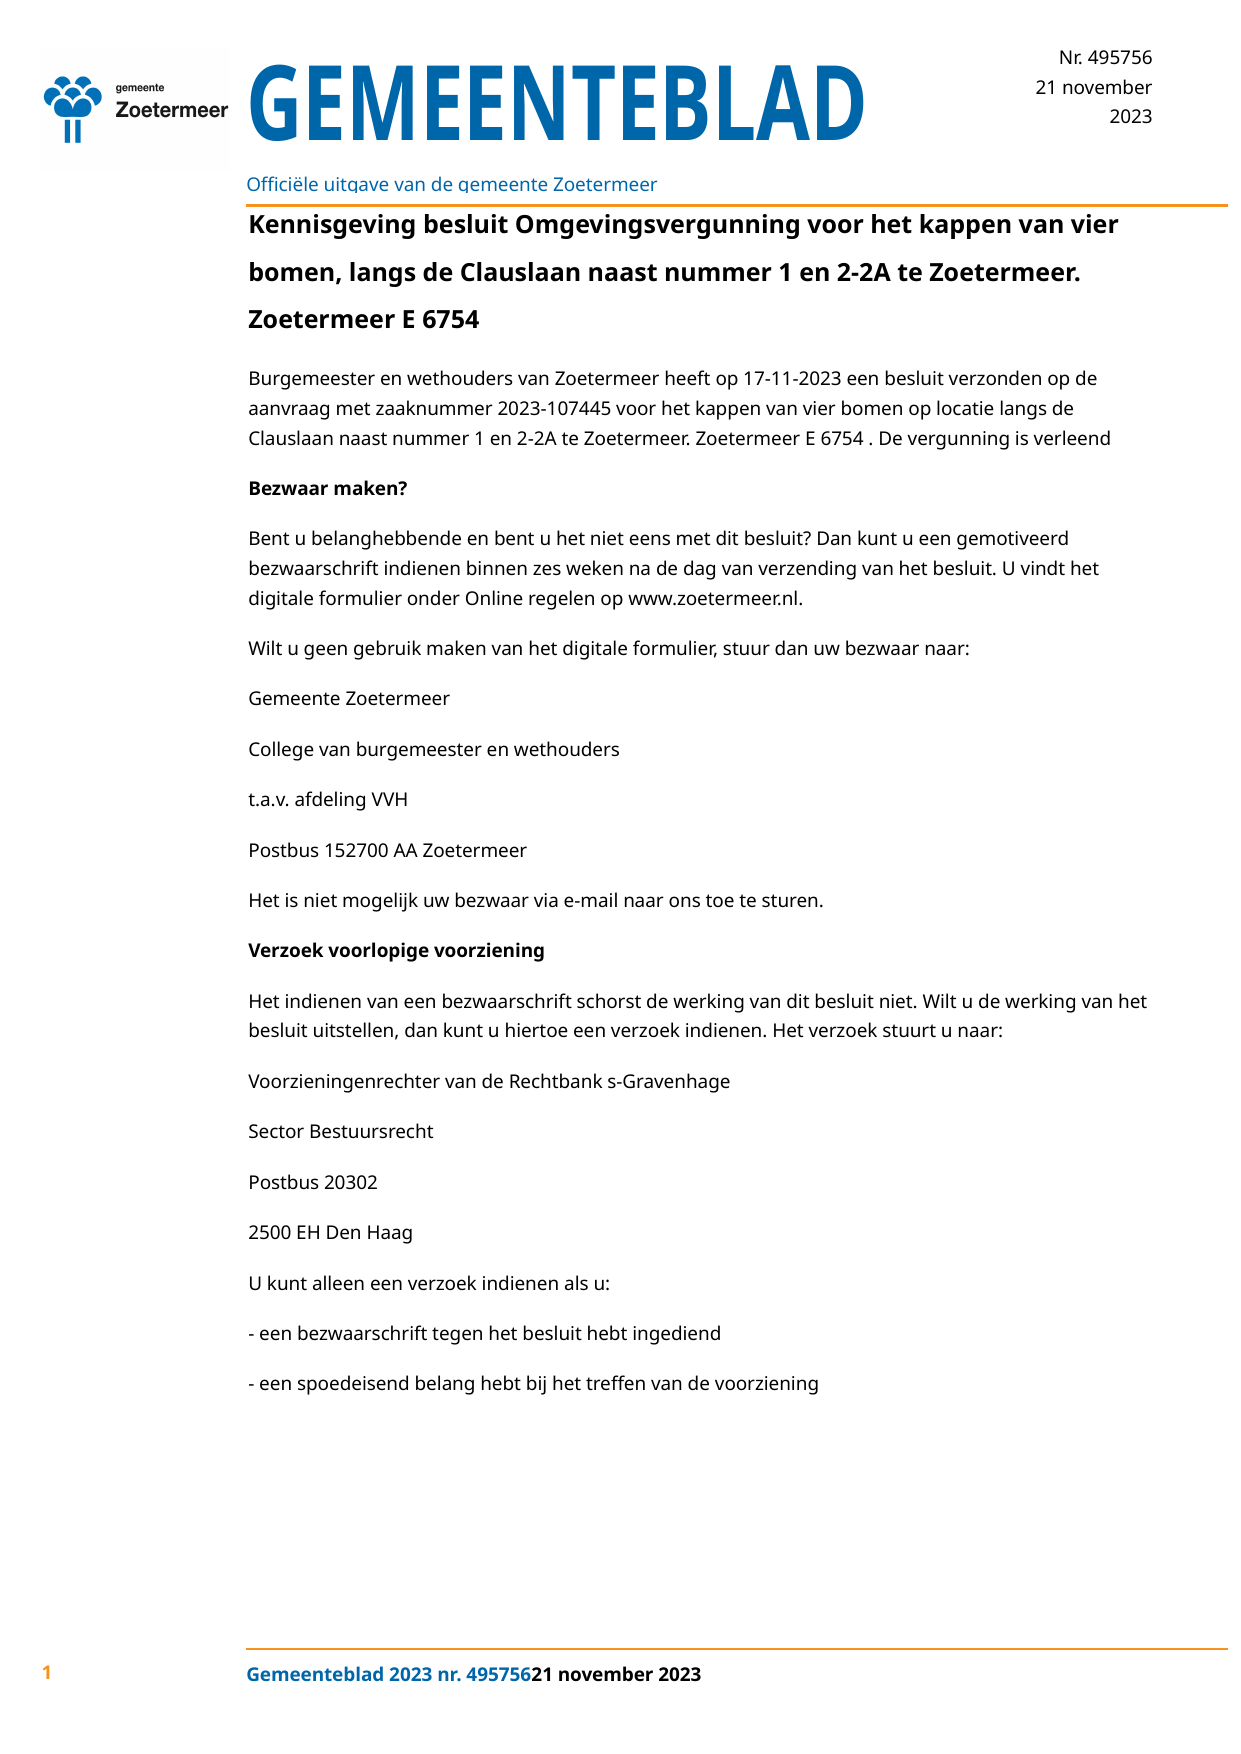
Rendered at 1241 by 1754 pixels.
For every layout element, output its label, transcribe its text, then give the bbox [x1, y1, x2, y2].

text - een spoedeisend belang hebt bij het treffen van de voorziening [248, 1371, 1152, 1396]
text Gemeente Zoetermeer [248, 686, 1152, 711]
text Postbus 20302 [248, 1169, 1152, 1194]
text 2500 EH Den Haag [248, 1219, 1152, 1245]
text College van burgemeester en wethouders [248, 736, 1152, 762]
text t.a.v. afdeling VVH [248, 786, 1152, 812]
text Bent u belanghebbende en bent u het niet eens met dit besluit? Dan kunt u een gemotiveerd bezwaarschrift indienen binnen zes weken na de dag van verzending van het besluit. U vindt het digitale formulier onder Online regelen op www.zoetermeer.nl. [248, 526, 1152, 610]
text Bezwaar maken? [248, 475, 1152, 501]
text Het indienen van een bezwaarschrift schorst de werking van dit besluit niet. Wilt u de werking van het besluit uitstellen, dan kunt u hiertoe een verzoek indienen. Het verzoek stuurt u naar: [248, 988, 1152, 1043]
text Burgemeester en wethouders van Zoetermeer heeft op 17-11-2023 een besluit verzonden op de aanvraag met zaaknummer 2023-107445 voor het kappen van vier bomen op locatie langs de Clauslaan naast nummer 1 en 2-2A te Zoetermeer. Zoetermeer E 6754 . De vergunning is verleend [248, 366, 1152, 450]
text Postbus 152700 AA Zoetermeer [248, 837, 1152, 862]
text U kunt alleen een verzoek indienen als u: [248, 1270, 1152, 1295]
text Verzoek voorlopige voorziening [248, 938, 1152, 963]
text Sector Bestuursrecht [248, 1118, 1152, 1144]
text Voorzieningenrechter van de Rechtbank s-Gravenhage [248, 1068, 1152, 1094]
text - een bezwaarschrift tegen het besluit hebt ingediend [248, 1320, 1152, 1346]
text Kennisgeving besluit Omgevingsvergunning voor het kappen van vier bomen, langs de Clauslaan naast nummer 1 en 2-2A te Zoetermeer. Zoetermeer E 6754 [248, 207, 1152, 336]
picture [41, 47, 231, 172]
text Het is niet mogelijk uw bezwaar via e-mail naar ons toe te sturen. [248, 887, 1152, 913]
text Wilt u geen gebruik maken van het digitale formulier, stuur dan uw bezwaar naar: [248, 635, 1152, 661]
